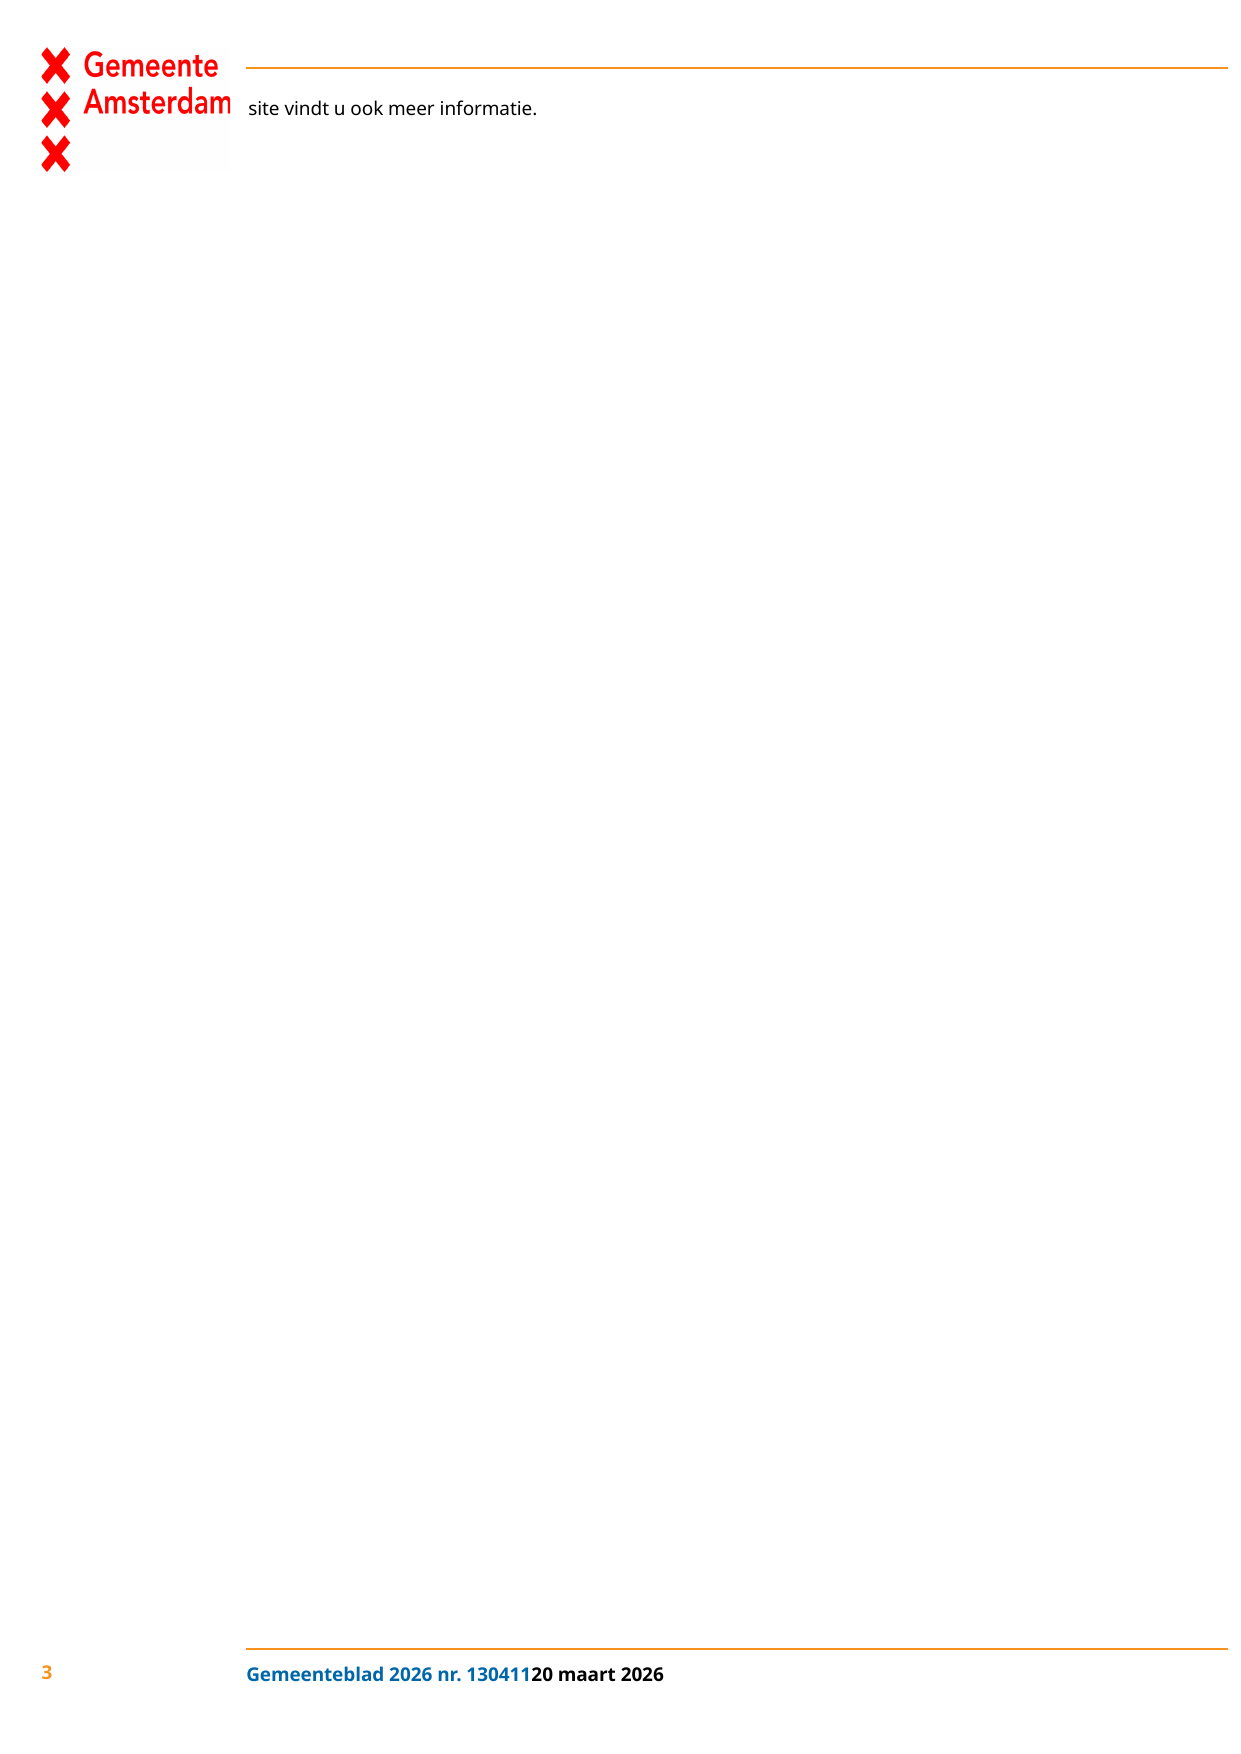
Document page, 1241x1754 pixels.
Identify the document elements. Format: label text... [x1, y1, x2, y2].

text site vindt u ook meer informatie. [248, 95, 1152, 121]
picture [41, 47, 231, 172]
